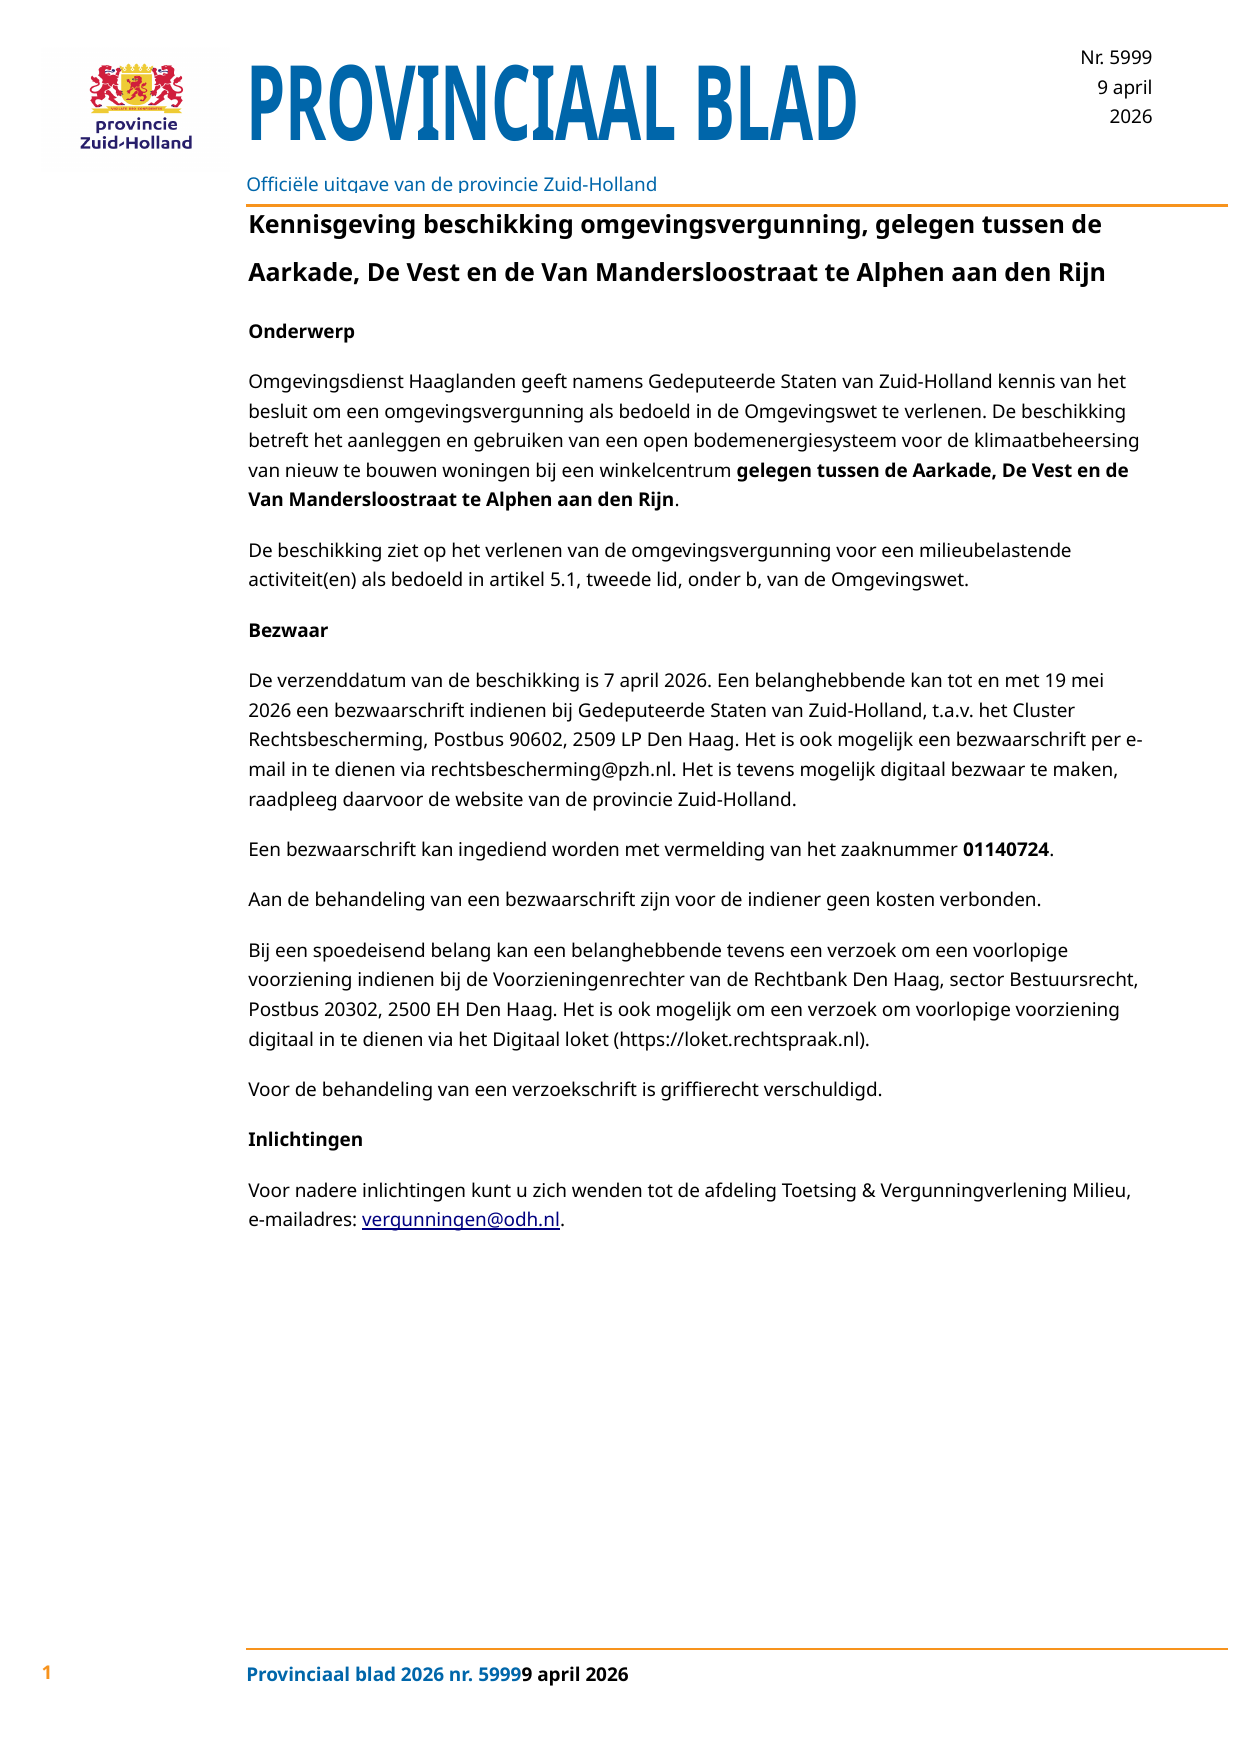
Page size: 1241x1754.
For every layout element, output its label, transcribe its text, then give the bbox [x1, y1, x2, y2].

text Voor de behandeling van een verzoekschrift is griffierecht verschuldigd. [248, 1076, 1152, 1102]
text Onderwerp [248, 318, 1152, 344]
text De verzenddatum van de beschikking is 7 april 2026. Een belanghebbende kan tot en met 19 mei 2026 een bezwaarschrift indienen bij Gedeputeerde Staten van Zuid-Holland, t.a.v. het Cluster Rechtsbescherming, Postbus 90602, 2509 LP Den Haag. Het is ook mogelijk een bezwaarschrift per e-mail in te dienen via rechtsbescherming@pzh.nl. Het is tevens mogelijk digitaal bezwaar te maken, raadpleeg daarvoor de website van de provincie Zuid-Holland. [248, 667, 1152, 812]
text Bezwaar [248, 617, 1152, 643]
picture [41, 47, 231, 172]
text Bij een spoedeisend belang kan een belanghebbende tevens een verzoek om een voorlopige voorziening indienen bij de Voorzieningenrechter van de Rechtbank Den Haag, sector Bestuursrecht, Postbus 20302, 2500 EH Den Haag. Het is ook mogelijk om een verzoek om voorlopige voorziening digitaal in te dienen via het Digitaal loket (https://loket.rechtspraak.nl). [248, 937, 1152, 1052]
text De beschikking ziet op het verlenen van de omgevingsvergunning voor een milieubelastende activiteit(en) als bedoeld in artikel 5.1, tweede lid, onder b, van de Omgevingswet. [248, 537, 1152, 592]
text Voor nadere inlichtingen kunt u zich wenden tot de afdeling Toetsing & Vergunningverlening Milieu, e-mailadres: vergunningen@odh.nl. [248, 1177, 1152, 1232]
text Aan de behandeling van een bezwaarschrift zijn voor de indiener geen kosten verbonden. [248, 887, 1152, 912]
text Een bezwaarschrift kan ingediend worden met vermelding van het zaaknummer 01140724. [248, 836, 1152, 862]
text Inlichtingen [248, 1127, 1152, 1152]
text Kennisgeving beschikking omgevingsvergunning, gelegen tussen de Aarkade, De Vest en de Van Mandersloostraat te Alphen aan den Rijn [248, 207, 1152, 288]
text Omgevingsdienst Haaglanden geeft namens Gedeputeerde Staten van Zuid-Holland kennis van het besluit om een omgevingsvergunning als bedoeld in de Omgevingswet te verlenen. De beschikking betreft het aanleggen en gebruiken van een open bodemenergiesysteem voor de klimaatbeheersing van nieuw te bouwen woningen bij een winkelcentrum gelegen tussen de Aarkade, De Vest en de Van Mandersloostraat te Alphen aan den Rijn. [248, 368, 1152, 512]
